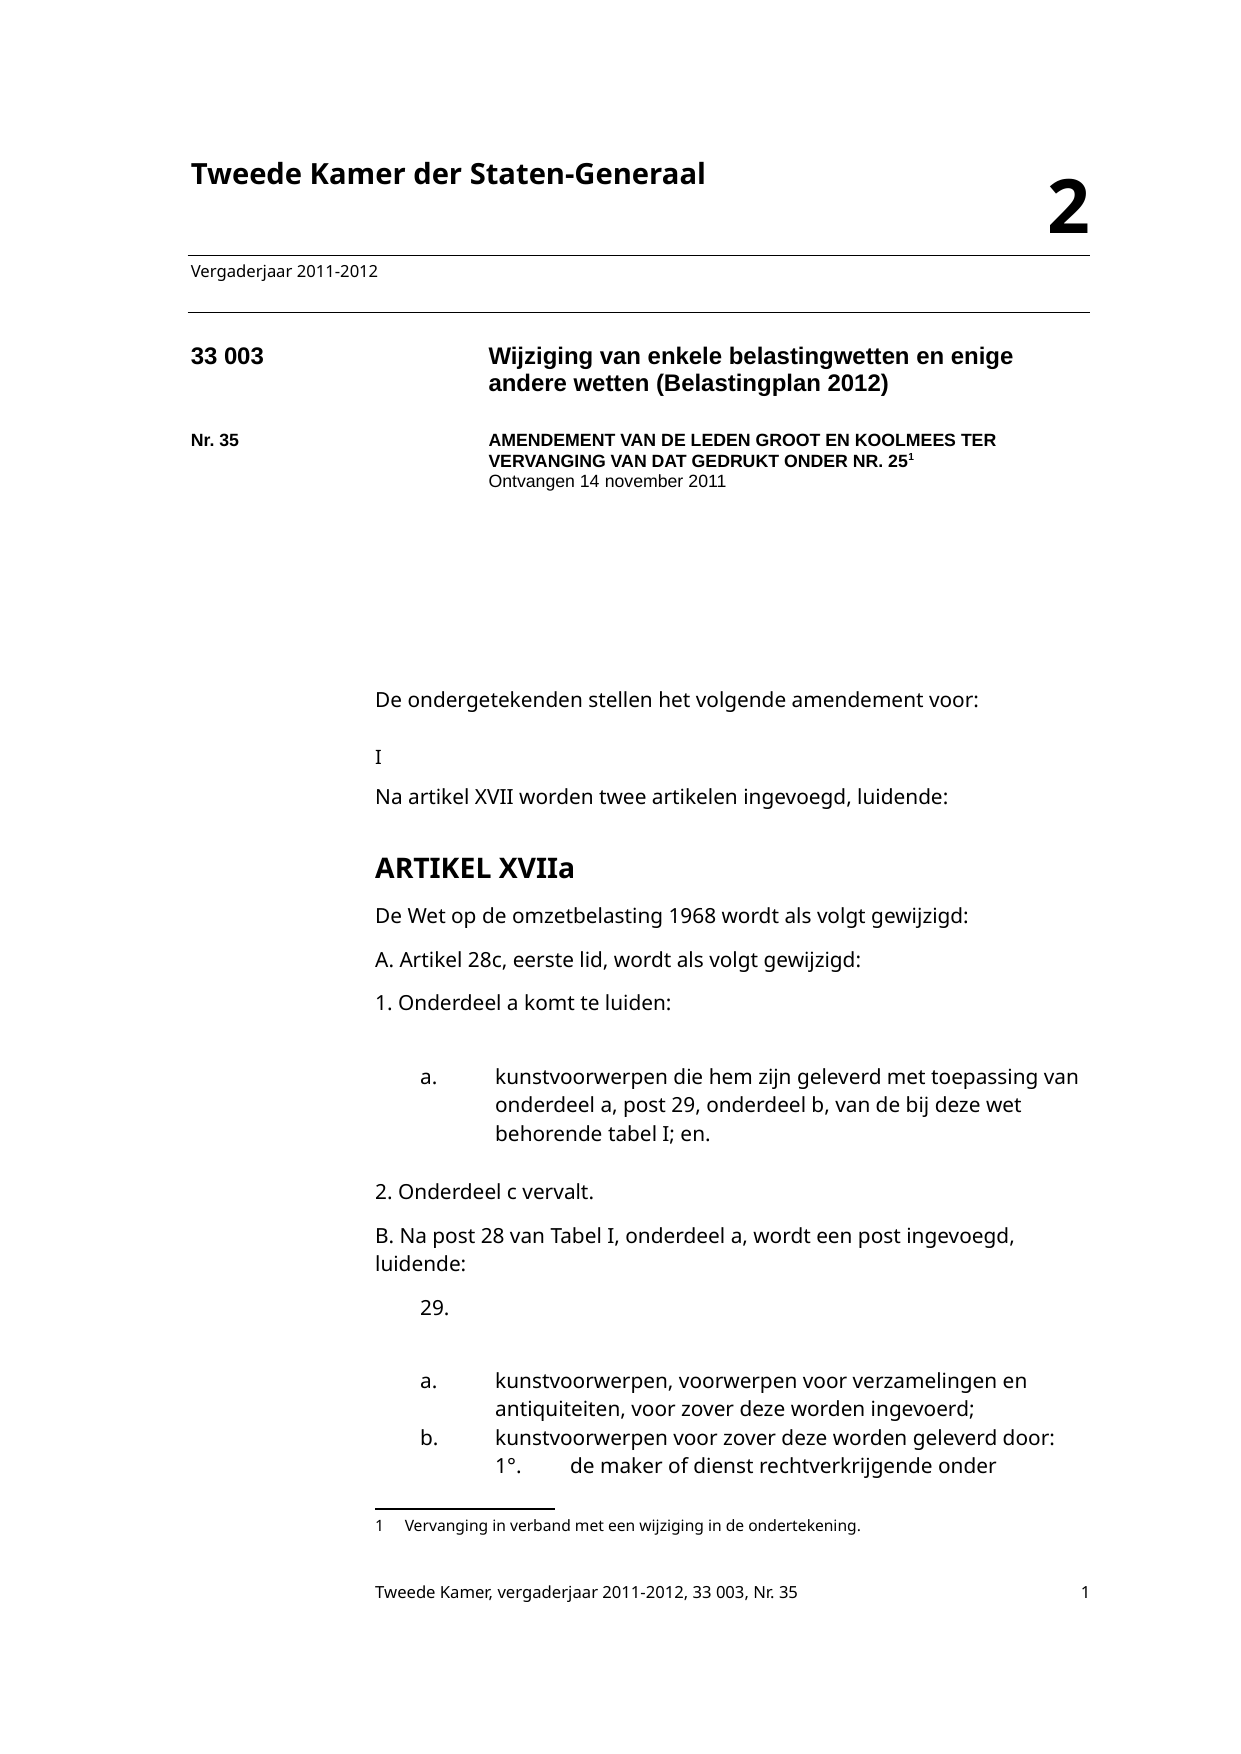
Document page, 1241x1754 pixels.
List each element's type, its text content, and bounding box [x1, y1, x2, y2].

table_cell Vergaderjaar 2011-2012 [188, 256, 485, 312]
table_header 2 [910, 150, 1090, 255]
text B. Na post 28 van Tabel I, onderdeel a, wordt een post ingevoegd, luidende: [375, 1221, 1090, 1278]
list de maker of dienst rechtverkrijgende onder [495, 1451, 1090, 1480]
text De ondergetekenden stellen het volgende amendement voor: [375, 685, 1090, 713]
table_cell 33 003 [188, 339, 485, 427]
list kunstvoorwerpen voor zover deze worden geleverd door: [420, 1423, 1090, 1451]
text 1. Onderdeel a komt te luiden: [375, 988, 1090, 1017]
text De Wet op de omzetbelasting 1968 wordt als volgt gewijzigd: [375, 902, 1090, 930]
table_header Tweede Kamer der Staten-Generaal [188, 150, 909, 255]
text A. Artikel 28c, eerste lid, wordt als volgt gewijzigd: [375, 945, 1090, 973]
table_cell [485, 256, 1090, 312]
table_cell AMENDEMENT VAN DE LEDEN GROOT EN KOOLMEES TER VERVANGING VAN DAT GEDRUKT ONDER NR. 25 Ontvangen 14 november 2011 [485, 427, 1090, 566]
subtitle ARTIKEL XVIIa [375, 848, 1090, 887]
table_cell [188, 313, 485, 339]
text I [375, 743, 1090, 770]
text 29. [420, 1293, 1090, 1321]
table_cell Nr. 35 [188, 427, 485, 566]
text Na artikel XVII worden twee artikelen ingevoegd, luidende: [375, 782, 1090, 811]
list kunstvoorwerpen, voorwerpen voor verzamelingen en antiquiteiten, voor zover deze worden ingevoerd; [420, 1366, 1090, 1423]
text 2. Onderdeel c vervalt. [375, 1177, 1090, 1206]
table_cell [485, 313, 1090, 339]
table_cell Wijziging van enkele belastingwetten en enige andere wetten (Belastingplan 2012) [485, 339, 1090, 427]
list kunstvoorwerpen die hem zijn geleverd met toepassing van onderdeel a, post 29, onderdeel b, van de bij deze wet behorende tabel I; en. [420, 1062, 1090, 1147]
